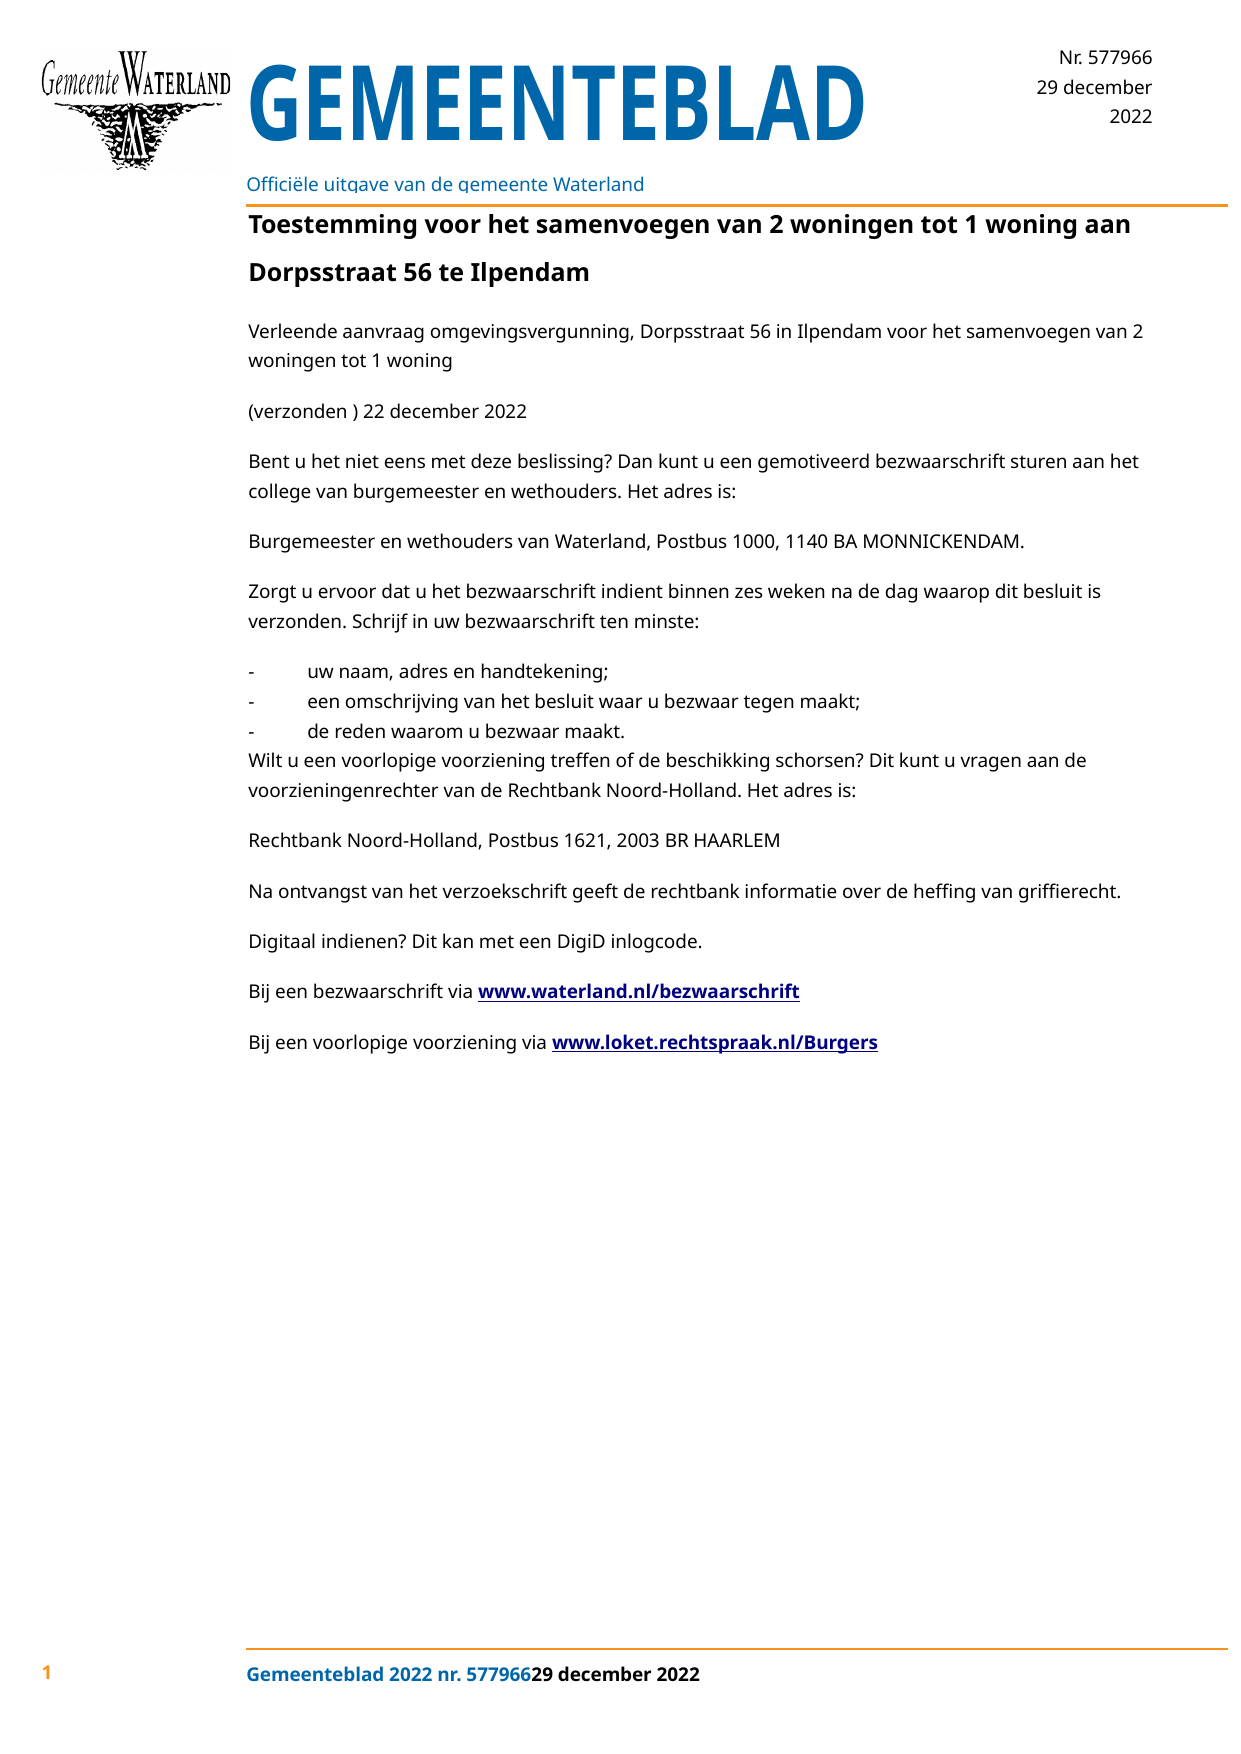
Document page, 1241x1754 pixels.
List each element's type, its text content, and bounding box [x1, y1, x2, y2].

text Bij een voorlopige voorziening via www.loket.rechtspraak.nl/Burgers [248, 1029, 1152, 1055]
text (verzonden ) 22 december 2022 [248, 398, 1152, 424]
text Wilt u een voorlopige voorziening treffen of de beschikking schorsen? Dit kunt u vragen aan de voorzieningenrechter van de Rechtbank Noord-Holland. Het adres is: [248, 747, 1152, 803]
picture [41, 47, 231, 172]
list de reden waarom u bezwaar maakt. [248, 718, 1152, 744]
list uw naam, adres en handtekening; [248, 659, 1152, 684]
text Toestemming voor het samenvoegen van 2 woningen tot 1 woning aan Dorpsstraat 56 te Ilpendam [248, 207, 1152, 288]
text Bij een bezwaarschrift via www.waterland.nl/bezwaarschrift [248, 979, 1152, 1004]
text Zorgt u ervoor dat u het bezwaarschrift indient binnen zes weken na de dag waarop dit besluit is verzonden. Schrijf in uw bezwaarschrift ten minste: [248, 579, 1152, 634]
text Verleende aanvraag omgevingsvergunning, Dorpsstraat 56 in Ilpendam voor het samenvoegen van 2 woningen tot 1 woning [248, 318, 1152, 373]
list een omschrijving van het besluit waar u bezwaar tegen maakt; [248, 688, 1152, 714]
text Rechtbank Noord-Holland, Postbus 1621, 2003 BR HAARLEM [248, 827, 1152, 853]
text Digitaal indienen? Dit kan met een DigiD inlogcode. [248, 928, 1152, 954]
text Bent u het niet eens met deze beslissing? Dan kunt u een gemotiveerd bezwaarschrift sturen aan het college van burgemeester en wethouders. Het adres is: [248, 448, 1152, 504]
text Na ontvangst van het verzoekschrift geeft de rechtbank informatie over de heffing van griffierecht. [248, 878, 1152, 904]
text Burgemeester en wethouders van Waterland, Postbus 1000, 1140 BA MONNICKENDAM. [248, 528, 1152, 554]
